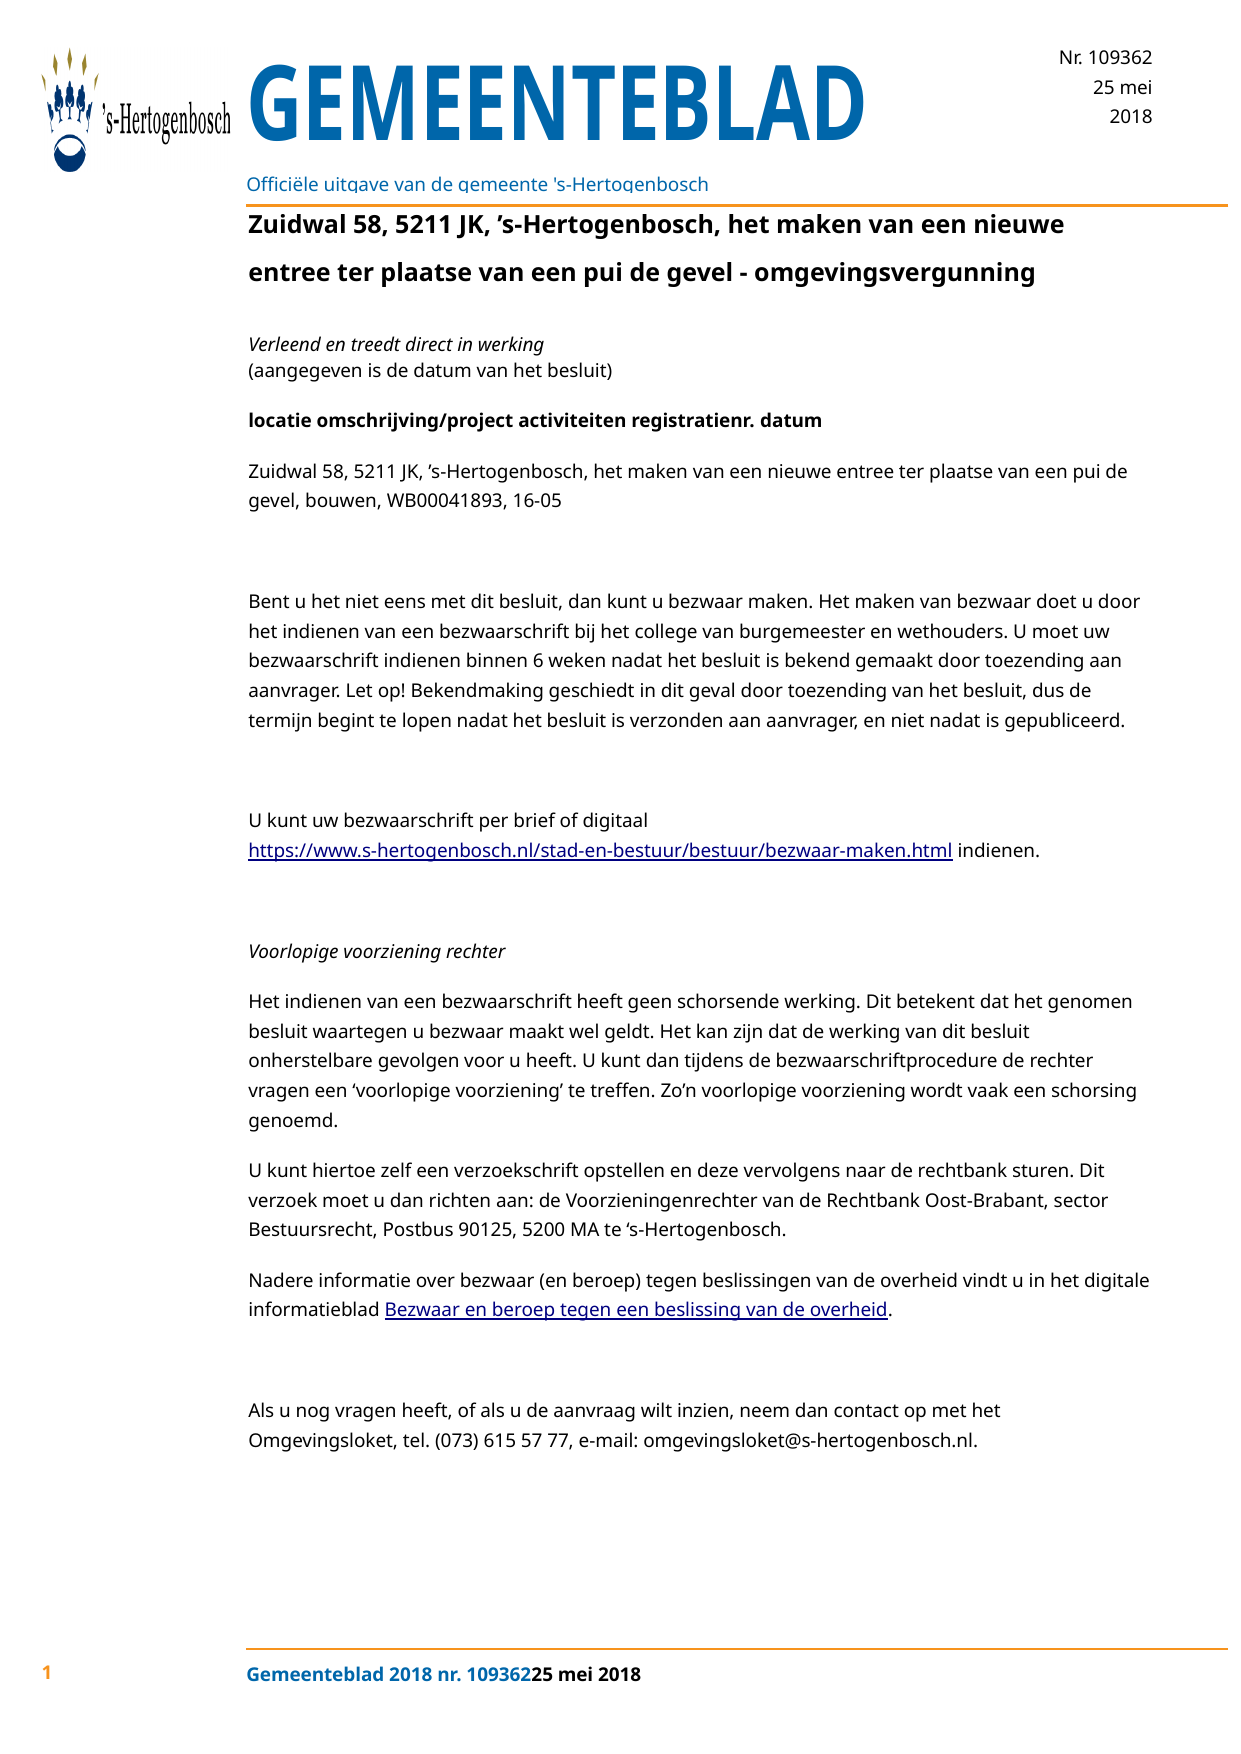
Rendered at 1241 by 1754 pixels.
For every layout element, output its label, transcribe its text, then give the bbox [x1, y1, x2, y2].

text Als u nog vragen heeft, of als u de aanvraag wilt inzien, neem dan contact op met het Omgevingsloket, tel. (073) 615 57 77, e-mail: omgevingsloket@s-hertogenbosch.nl. [248, 1397, 1152, 1452]
picture [41, 47, 231, 172]
text Zuidwal 58, 5211 JK, ’s-Hertogenbosch, het maken van een nieuwe entree ter plaatse van een pui de gevel, bouwen, WB00041893, 16-05 [248, 458, 1152, 513]
text (aangegeven is de datum van het besluit) [248, 357, 1152, 383]
text Voorlopige voorziening rechter [248, 938, 1152, 964]
text Zuidwal 58, 5211 JK, ’s-Hertogenbosch, het maken van een nieuwe entree ter plaatse van een pui de gevel - omgevingsvergunning [248, 207, 1152, 288]
text Het indienen van een bezwaarschrift heeft geen schorsende werking. Dit betekent dat het genomen besluit waartegen u bezwaar maakt wel geldt. Het kan zijn dat de werking van dit besluit onherstelbare gevolgen voor u heeft. U kunt dan tijdens de bezwaarschriftprocedure de rechter vragen een ‘voorlopige voorziening’ te treffen. Zo’n voorlopige voorziening wordt vaak een schorsing genoemd. [248, 988, 1152, 1132]
text U kunt hiertoe zelf een verzoekschrift opstellen en deze vervolgens naar de rechtbank sturen. Dit verzoek moet u dan richten aan: de Voorzieningenrechter van de Rechtbank Oost-Brabant, sector Bestuursrecht, Postbus 90125, 5200 MA te ‘s-Hertogenbosch. [248, 1157, 1152, 1242]
text Bent u het niet eens met dit besluit, dan kunt u bezwaar maken. Het maken van bezwaar doet u door het indienen van een bezwaarschrift bij het college van burgemeester en wethouders. U moet uw bezwaarschrift indienen binnen 6 weken nadat het besluit is bekend gemaakt door toezending aan aanvrager. Let op! Bekendmaking geschiedt in dit geval door toezending van het besluit, dus de termijn begint te lopen nadat het besluit is verzonden aan aanvrager, en niet nadat is gepubliceerd. [248, 588, 1152, 732]
text Nadere informatie over bezwaar (en beroep) tegen beslissingen van de overheid vindt u in het digitale informatieblad Bezwaar en beroep tegen een beslissing van de overheid. [248, 1267, 1152, 1322]
text U kunt uw bezwaarschrift per brief of digitaal https://www.s-hertogenbosch.nl/stad-en-bestuur/bestuur/bezwaar-maken.html indienen. [248, 808, 1152, 863]
text locatie omschrijving/project activiteiten registratienr. datum [248, 408, 1152, 433]
text Verleend en treedt direct in werking [248, 331, 1152, 357]
